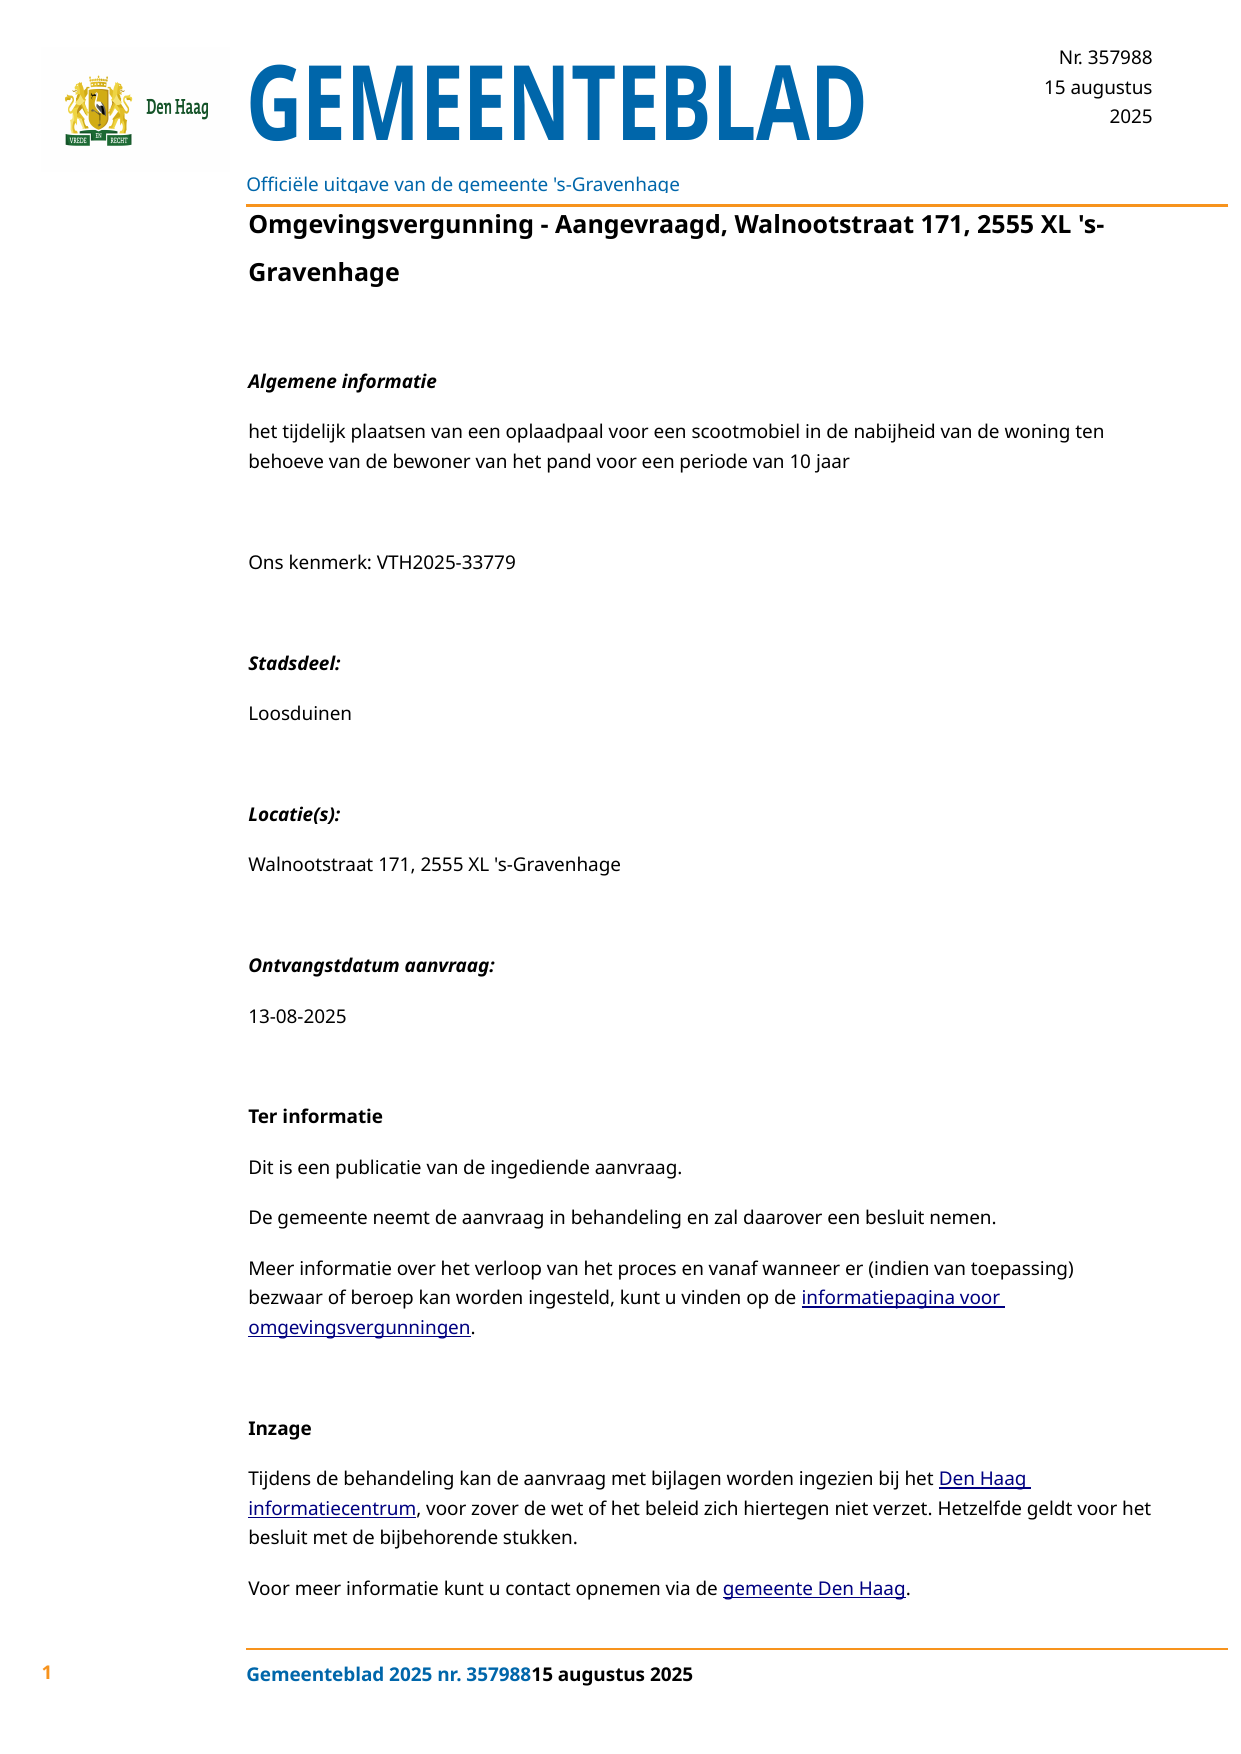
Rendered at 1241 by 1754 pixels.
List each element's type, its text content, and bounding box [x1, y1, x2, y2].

text Voor meer informatie kunt u contact opnemen via de gemeente Den Haag. [248, 1575, 1152, 1601]
picture [41, 47, 231, 172]
text Walnootstraat 171, 2555 XL 's-Gravenhage [248, 852, 1152, 877]
text Loosduinen [248, 700, 1152, 726]
text Tijdens de behandeling kan de aanvraag met bijlagen worden ingezien bij het Den Haag informatiecentrum, voor zover de wet of het beleid zich hiertegen niet verzet. Hetzelfde geldt voor het besluit met de bijbehorende stukken. [248, 1465, 1152, 1550]
text Dit is een publicatie van de ingediende aanvraag. [248, 1154, 1152, 1180]
text Ontvangstdatum aanvraag: [248, 952, 1152, 978]
text Ter informatie [248, 1104, 1152, 1129]
text Locatie(s): [248, 801, 1152, 827]
text Ons kenmerk: VTH2025-33779 [248, 549, 1152, 575]
text Omgevingsvergunning - Aangevraagd, Walnootstraat 171, 2555 XL 's-Gravenhage [248, 207, 1152, 288]
text De gemeente neemt de aanvraag in behandeling en zal daarover een besluit nemen. [248, 1204, 1152, 1230]
text het tijdelijk plaatsen van een oplaadpaal voor een scootmobiel in de nabijheid van de woning ten behoeve van de bewoner van het pand voor een periode van 10 jaar [248, 419, 1152, 474]
text Meer informatie over het verloop van het proces en vanaf wanneer er (indien van toepassing) bezwaar of beroep kan worden ingesteld, kunt u vinden op de informatiepagina voor omgevingsvergunningen. [248, 1255, 1152, 1340]
text Inzage [248, 1415, 1152, 1441]
text Algemene informatie [248, 368, 1152, 394]
text Stadsdeel: [248, 650, 1152, 676]
text 13-08-2025 [248, 1003, 1152, 1029]
